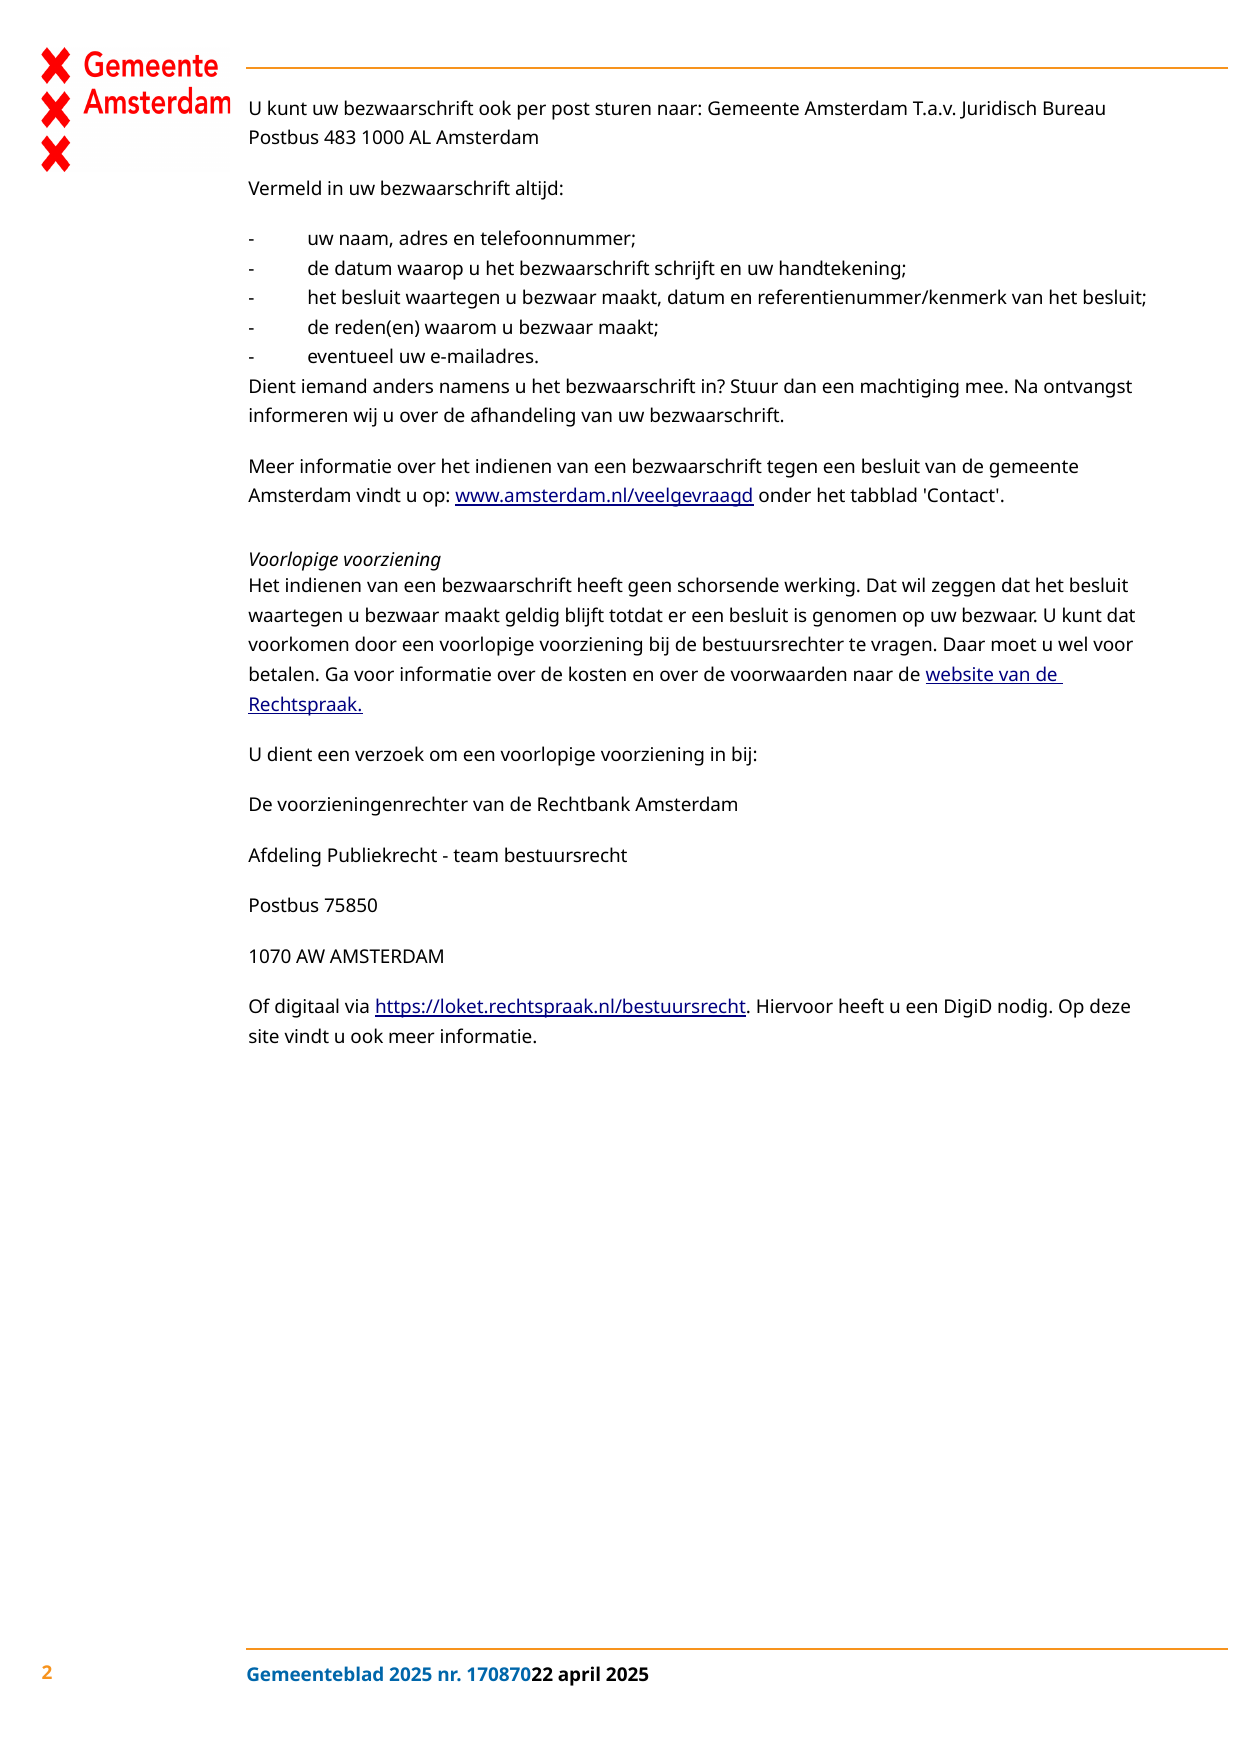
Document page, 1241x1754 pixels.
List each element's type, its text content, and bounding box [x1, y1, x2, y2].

list eventueel uw e-mailadres. [248, 343, 1152, 369]
text Postbus 75850 [248, 892, 1152, 918]
text 1070 AW AMSTERDAM [248, 943, 1152, 968]
text Vermeld in uw bezwaarschrift altijd: [248, 175, 1152, 201]
text Dient iemand anders namens u het bezwaarschrift in? Stuur dan een machtiging mee. Na ontvangst informeren wij u over de afhandeling van uw bezwaarschrift. [248, 373, 1152, 428]
text U dient een verzoek om een voorlopige voorziening in bij: [248, 741, 1152, 767]
list uw naam, adres en telefoonnummer; [248, 225, 1152, 251]
text Het indienen van een bezwaarschrift heeft geen schorsende werking. Dat wil zeggen dat het besluit waartegen u bezwaar maakt geldig blijft totdat er een besluit is genomen op uw bezwaar. U kunt dat voorkomen door een voorlopige voorziening bij de bestuursrechter te vragen. Daar moet u wel voor betalen. Ga voor informatie over de kosten en over de voorwaarden naar de website van de Rechtspraak. [248, 572, 1152, 716]
text Afdeling Publiekrecht - team bestuursrecht [248, 842, 1152, 868]
text Meer informatie over het indienen van een bezwaarschrift tegen een besluit van de gemeente Amsterdam vindt u op: www.amsterdam.nl/veelgevraagd onder het tabblad 'Contact'. [248, 453, 1152, 508]
text U kunt uw bezwaarschrift ook per post sturen naar: Gemeente Amsterdam T.a.v. Juridisch Bureau Postbus 483 1000 AL Amsterdam [248, 95, 1152, 150]
list het besluit waartegen u bezwaar maakt, datum en referentienummer/kenmerk van het besluit; [248, 284, 1152, 310]
text Voorlopige voorziening [248, 547, 1152, 572]
list de datum waarop u het bezwaarschrift schrijft en uw handtekening; [248, 255, 1152, 281]
text Of digitaal via https://loket.rechtspraak.nl/bestuursrecht. Hiervoor heeft u een DigiD nodig. Op deze site vindt u ook meer informatie. [248, 993, 1152, 1048]
text De voorzieningenrechter van de Rechtbank Amsterdam [248, 792, 1152, 817]
picture [41, 47, 231, 172]
list de reden(en) waarom u bezwaar maakt; [248, 314, 1152, 340]
